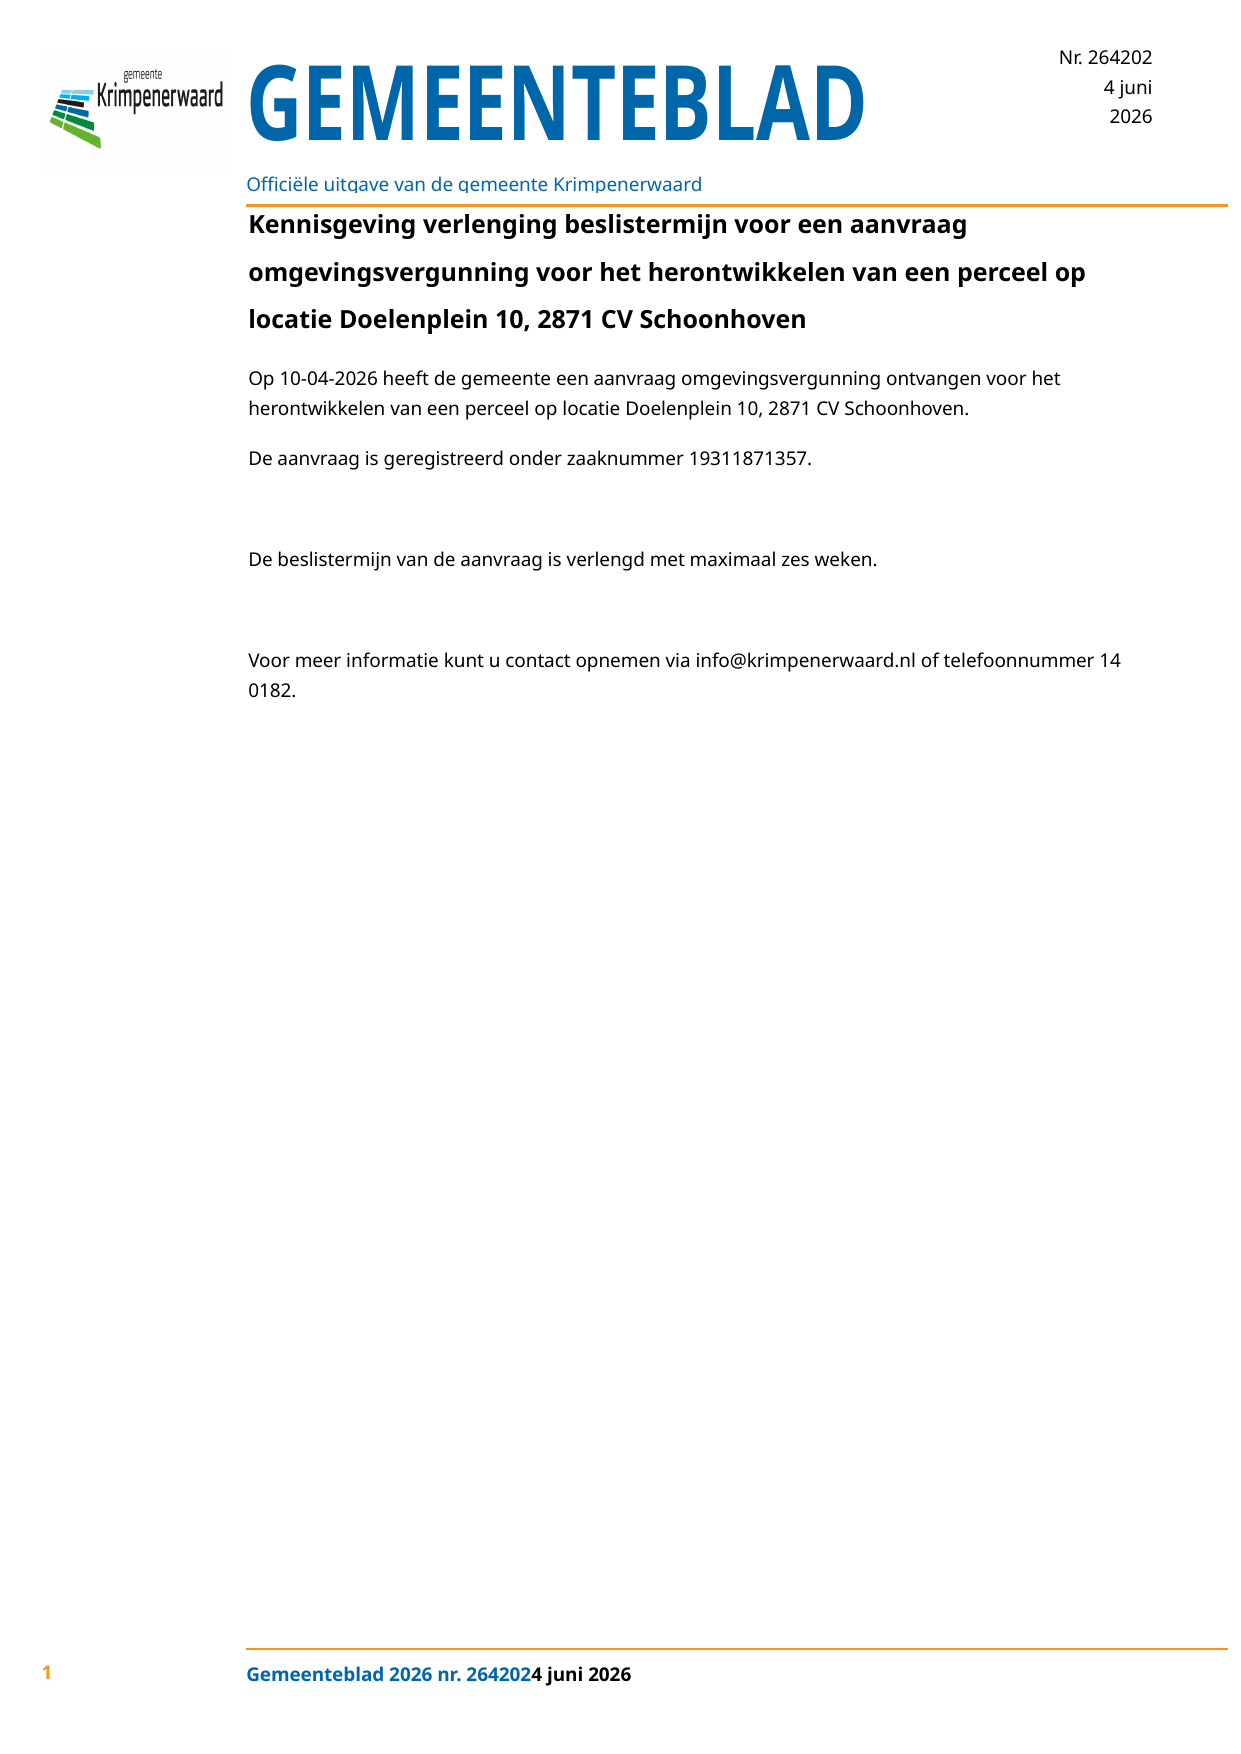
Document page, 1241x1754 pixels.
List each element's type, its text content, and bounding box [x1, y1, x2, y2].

text Voor meer informatie kunt u contact opnemen via info@krimpenerwaard.nl of telefoonnummer 14 0182. [248, 647, 1152, 702]
text De beslistermijn van de aanvraag is verlengd met maximaal zes weken. [248, 546, 1152, 572]
text Op 10-04-2026 heeft de gemeente een aanvraag omgevingsvergunning ontvangen voor het herontwikkelen van een perceel op locatie Doelenplein 10, 2871 CV Schoonhoven. [248, 366, 1152, 421]
text De aanvraag is geregistreerd onder zaaknummer 19311871357. [248, 446, 1152, 471]
text Kennisgeving verlenging beslistermijn voor een aanvraag omgevingsvergunning voor het herontwikkelen van een perceel op locatie Doelenplein 10, 2871 CV Schoonhoven [248, 207, 1152, 336]
picture [41, 47, 231, 172]
